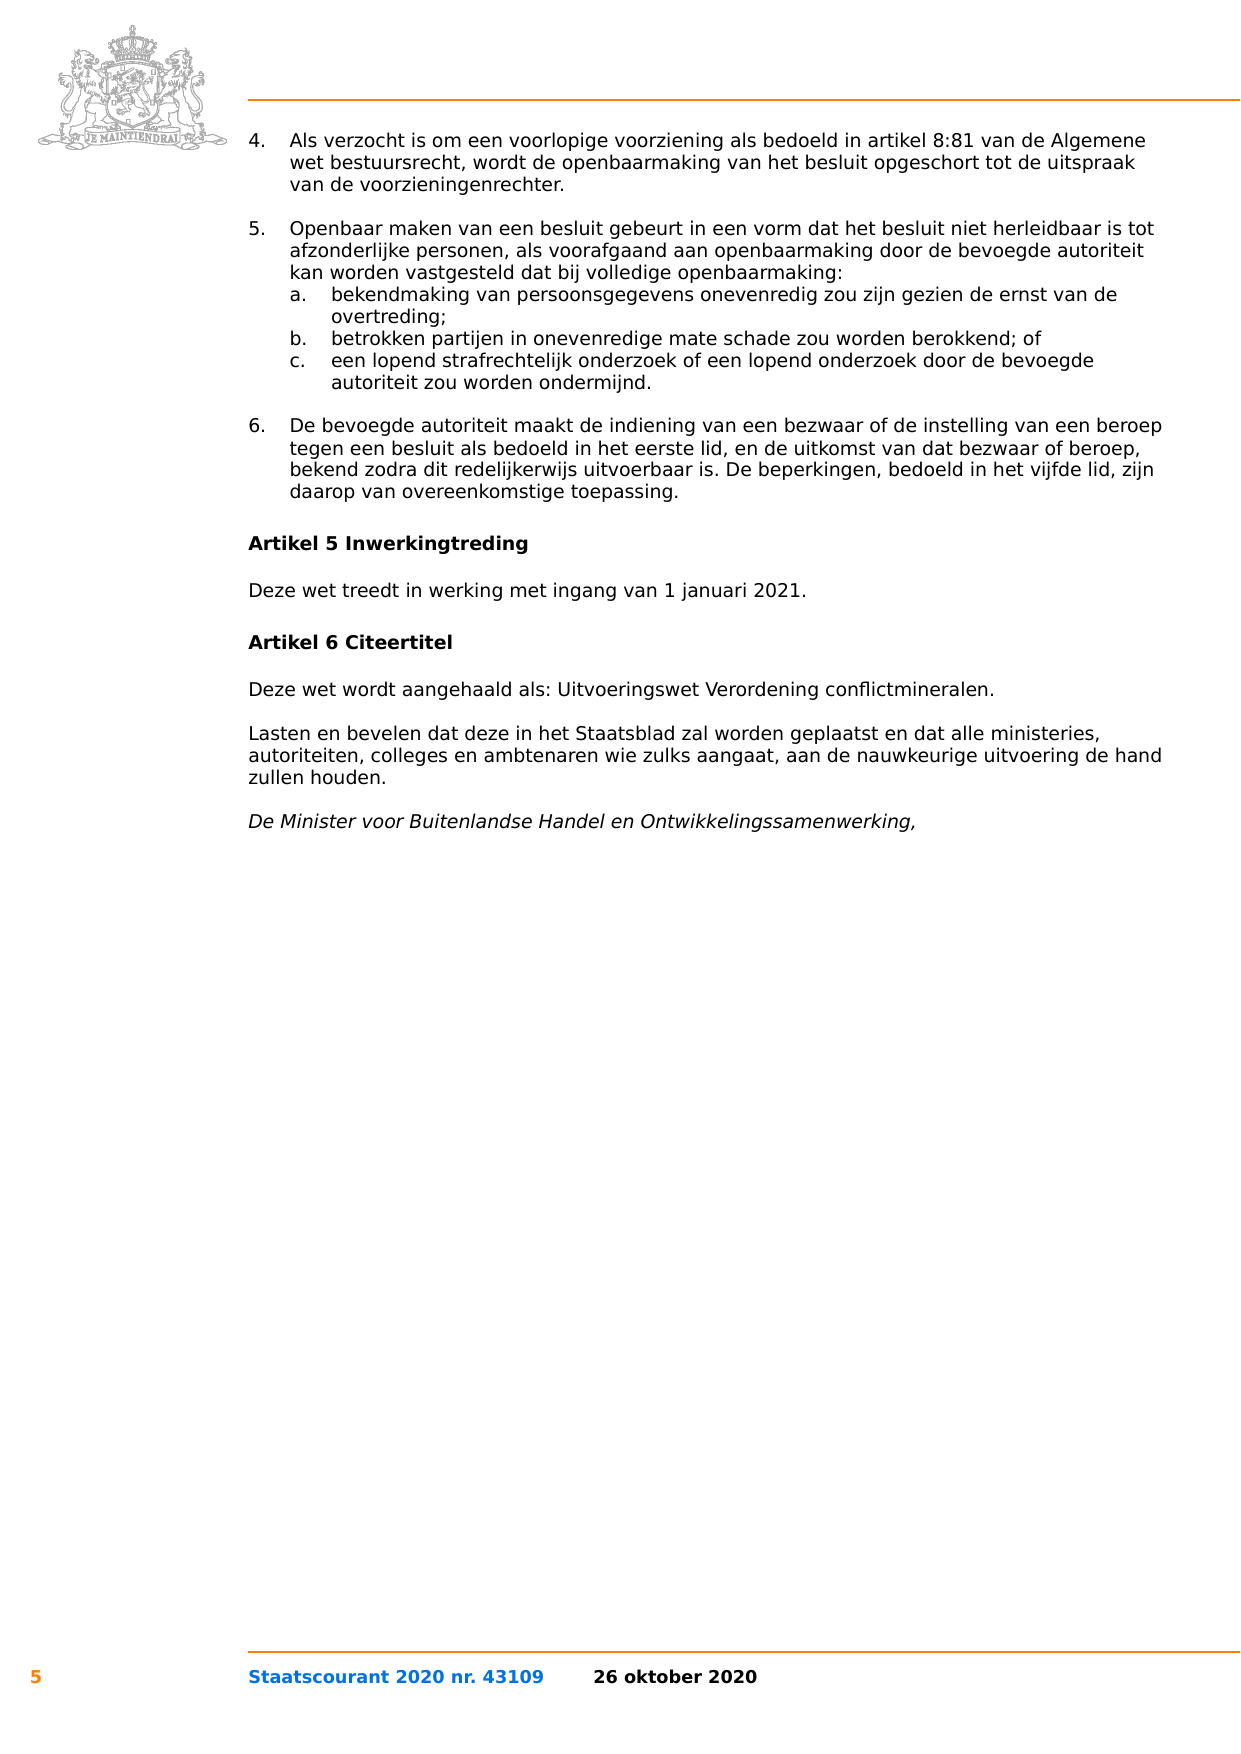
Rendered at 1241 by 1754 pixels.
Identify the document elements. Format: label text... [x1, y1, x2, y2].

text Deze wet wordt aangehaald als: Uitvoeringswet Verordening conflictmineralen. [248, 679, 1163, 701]
text 4. Als verzocht is om een voorlopige voorziening als bedoeld in artikel 8:81 van de Algemene wet bestuursrecht, wordt de openbaarmaking van het besluit opgeschort tot de uitspraak van de voorzieningenrechter. [248, 130, 1163, 196]
text 5. Openbaar maken van een besluit gebeurt in een vorm dat het besluit niet herleidbaar is tot afzonderlijke personen, als voorafgaand aan openbaarmaking door de bevoegde autoriteit kan worden vastgesteld dat bij volledige openbaarmaking: [248, 218, 1163, 284]
text 6. De bevoegde autoriteit maakt de indiening van een bezwaar of de instelling van een beroep tegen een besluit als bedoeld in het eerste lid, en de uitkomst van dat bezwaar of beroep, bekend zodra dit redelijkerwijs uitvoerbaar is. De beperkingen, bedoeld in het vijfde lid, zijn daarop van overeenkomstige toepassing. [248, 415, 1163, 503]
text De Minister voor Buitenlandse Handel en Ontwikkelingssamenwerking, [248, 811, 1163, 833]
text b. betrokken partijen in onevenredige mate schade zou worden berokkend; of [289, 328, 1163, 349]
text a. bekendmaking van persoonsgegevens onevenredig zou zijn gezien de ernst van de overtreding; [289, 284, 1163, 328]
subtitle Artikel 5 Inwerkingtreding [248, 533, 1163, 555]
picture [38, 25, 227, 150]
subtitle Artikel 6 Citeertitel [248, 632, 1163, 654]
text c. een lopend strafrechtelijk onderzoek of een lopend onderzoek door de bevoegde autoriteit zou worden ondermijnd. [289, 349, 1163, 393]
text Lasten en bevelen dat deze in het Staatsblad zal worden geplaatst en dat alle ministeries, autoriteiten, colleges en ambtenaren wie zulks aangaat, aan de nauwkeurige uitvoering de hand zullen houden. [248, 723, 1163, 789]
text Deze wet treedt in werking met ingang van 1 januari 2021. [248, 580, 1163, 602]
